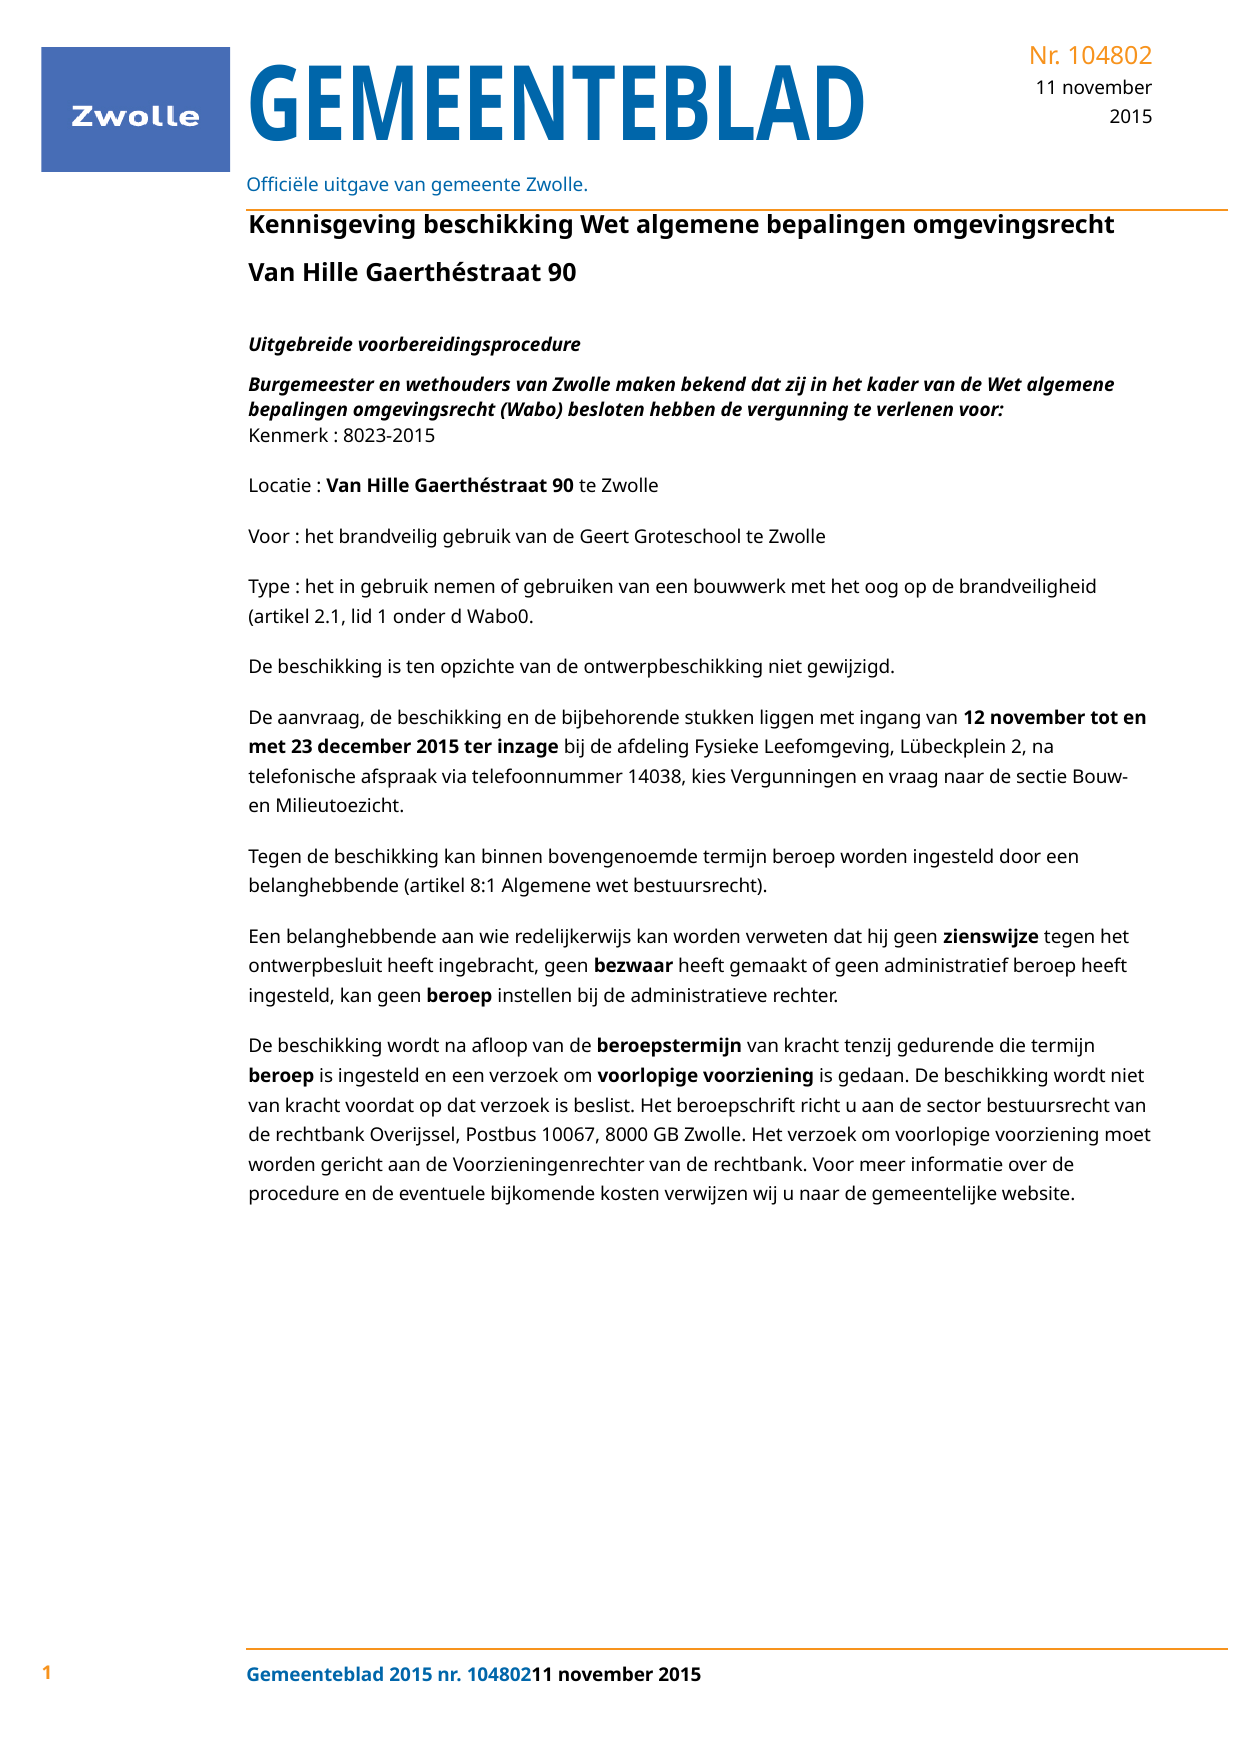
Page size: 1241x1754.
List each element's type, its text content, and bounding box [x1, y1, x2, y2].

text Kenmerk : 8023-2015 [248, 422, 1152, 448]
text Burgemeester en wethouders van Zwolle maken bekend dat zij in het kader van de Wet algemene bepalingen omgevingsrecht (Wabo) besloten hebben de vergunning te verlenen voor: [248, 371, 1152, 422]
picture [41, 47, 231, 172]
text De beschikking is ten opzichte van de ontwerpbeschikking niet gewijzigd. [248, 653, 1152, 679]
text Locatie : Van Hille Gaerthéstraat 90 te Zwolle [248, 473, 1152, 498]
text Kennisgeving beschikking Wet algemene bepalingen omgevingsrecht Van Hille Gaerthéstraat 90 [248, 211, 1152, 288]
text De beschikking wordt na afloop van de beroepstermijn van kracht tenzij gedurende die termijn beroep is ingesteld en een verzoek om voorlopige voorziening is gedaan. De beschikking wordt niet van kracht voordat op dat verzoek is beslist. Het beroepschrift richt u aan de sector bestuursrecht van de rechtbank Overijssel, Postbus 10067, 8000 GB Zwolle. Het verzoek om voorlopige voorziening moet worden gericht aan de Voorzieningenrechter van de rechtbank. Voor meer informatie over de procedure en de eventuele bijkomende kosten verwijzen wij u naar de gemeentelijke website. [248, 1033, 1152, 1206]
text Een belanghebbende aan wie redelijkerwijs kan worden verweten dat hij geen zienswijze tegen het ontwerpbesluit heeft ingebracht, geen bezwaar heeft gemaakt of geen administratief beroep heeft ingesteld, kan geen beroep instellen bij de administratieve rechter. [248, 923, 1152, 1008]
text Voor : het brandveilig gebruik van de Geert Groteschool te Zwolle [248, 523, 1152, 549]
text Tegen de beschikking kan binnen bovengenoemde termijn beroep worden ingesteld door een belanghebbende (artikel 8:1 Algemene wet bestuursrecht). [248, 843, 1152, 898]
text Type : het in gebruik nemen of gebruiken van een bouwwerk met het oog op de brandveiligheid (artikel 2.1, lid 1 onder d Wabo0. [248, 573, 1152, 629]
text De aanvraag, de beschikking en de bijbehorende stukken liggen met ingang van 12 november tot en met 23 december 2015 ter inzage bij de afdeling Fysieke Leefomgeving, Lübeckplein 2, na telefonische afspraak via telefoonnummer 14038, kies Vergunningen en vraag naar de sectie Bouw- en Milieutoezicht. [248, 704, 1152, 818]
text Uitgebreide voorbereidingsprocedure [248, 331, 1152, 357]
